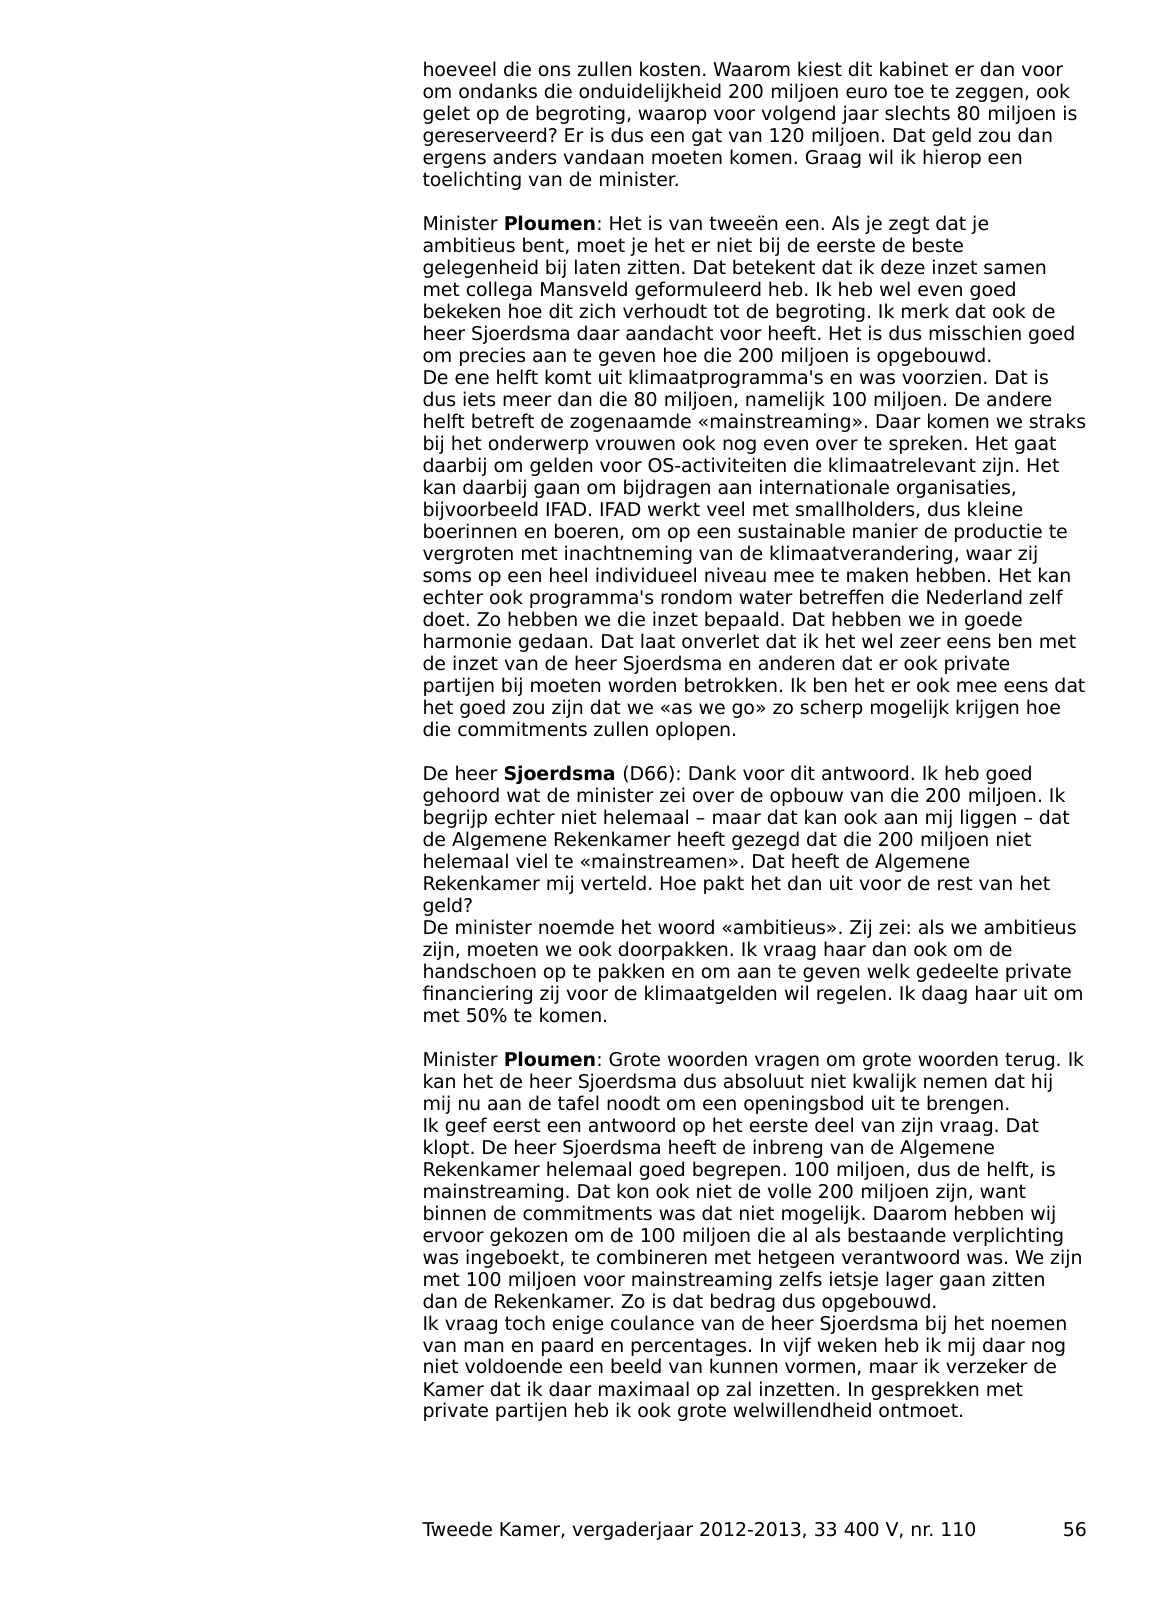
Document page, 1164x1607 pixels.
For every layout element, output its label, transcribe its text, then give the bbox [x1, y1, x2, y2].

text Ik geef eerst een antwoord op het eerste deel van zijn vraag. Dat klopt. De heer Sjoerdsma heeft de inbreng van de Algemene Rekenkamer helemaal goed begrepen. 100 miljoen, dus de helft, is mainstreaming. Dat kon ook niet de volle 200 miljoen zijn, want binnen de commitments was dat niet mogelijk. Daarom hebben wij ervoor gekozen om de 100 miljoen die al als bestaande verplichting was ingeboekt, te combineren met hetgeen verantwoord was. We zijn met 100 miljoen voor mainstreaming zelfs ietsje lager gaan zitten dan de Rekenkamer. Zo is dat bedrag dus opgebouwd. [422, 1115, 1087, 1312]
text Minister Ploumen: Grote woorden vragen om grote woorden terug. Ik kan het de heer Sjoerdsma dus absoluut niet kwalijk nemen dat hij mij nu aan de tafel noodt om een openingsbod uit te brengen. [422, 1049, 1087, 1115]
text De heer Sjoerdsma (D66): Dank voor dit antwoord. Ik heb goed gehoord wat de minister zei over de opbouw van die 200 miljoen. Ik begrijp echter niet helemaal – maar dat kan ook aan mij liggen – dat de Algemene Rekenkamer heeft gezegd dat die 200 miljoen niet helemaal viel te «mainstreamen». Dat heeft de Algemene Rekenkamer mij verteld. Hoe pakt het dan uit voor de rest van het geld? [422, 763, 1087, 917]
text hoeveel die ons zullen kosten. Waarom kiest dit kabinet er dan voor om ondanks die onduidelijkheid 200 miljoen euro toe te zeggen, ook gelet op de begroting, waarop voor volgend jaar slechts 80 miljoen is gereserveerd? Er is dus een gat van 120 miljoen. Dat geld zou dan ergens anders vandaan moeten komen. Graag wil ik hierop een toelichting van de minister. [422, 59, 1087, 191]
text De ene helft komt uit klimaatprogramma's en was voorzien. Dat is dus iets meer dan die 80 miljoen, namelijk 100 miljoen. De andere helft betreft de zogenaamde «mainstreaming». Daar komen we straks bij het onderwerp vrouwen ook nog even over te spreken. Het gaat daarbij om gelden voor OS-activiteiten die klimaatrelevant zijn. Het kan daarbij gaan om bijdragen aan internationale organisaties, bijvoorbeeld IFAD. IFAD werkt veel met smallholders, dus kleine boerinnen en boeren, om op een sustainable manier de productie te vergroten met inachtneming van de klimaatverandering, waar zij soms op een heel individueel niveau mee te maken hebben. Het kan echter ook programma's rondom water betreffen die Nederland zelf doet. Zo hebben we die inzet bepaald. Dat hebben we in goede harmonie gedaan. Dat laat onverlet dat ik het wel zeer eens ben met de inzet van de heer Sjoerdsma en anderen dat er ook private partijen bij moeten worden betrokken. Ik ben het er ook mee eens dat het goed zou zijn dat we «as we go» zo scherp mogelijk krijgen hoe die commitments zullen oplopen. [422, 367, 1087, 741]
text Minister Ploumen: Het is van tweeën een. Als je zegt dat je ambitieus bent, moet je het er niet bij de eerste de beste gelegenheid bij laten zitten. Dat betekent dat ik deze inzet samen met collega Mansveld geformuleerd heb. Ik heb wel even goed bekeken hoe dit zich verhoudt tot de begroting. Ik merk dat ook de heer Sjoerdsma daar aandacht voor heeft. Het is dus misschien goed om precies aan te geven hoe die 200 miljoen is opgebouwd. [422, 213, 1087, 367]
text Ik vraag toch enige coulance van de heer Sjoerdsma bij het noemen van man en paard en percentages. In vijf weken heb ik mij daar nog niet voldoende een beeld van kunnen vormen, maar ik verzeker de Kamer dat ik daar maximaal op zal inzetten. In gesprekken met private partijen heb ik ook grote welwillendheid ontmoet. [422, 1312, 1087, 1422]
text De minister noemde het woord «ambitieus». Zij zei: als we ambitieus zijn, moeten we ook doorpakken. Ik vraag haar dan ook om de handschoen op te pakken en om aan te geven welk gedeelte private financiering zij voor de klimaatgelden wil regelen. Ik daag haar uit om met 50% te komen. [422, 917, 1087, 1027]
